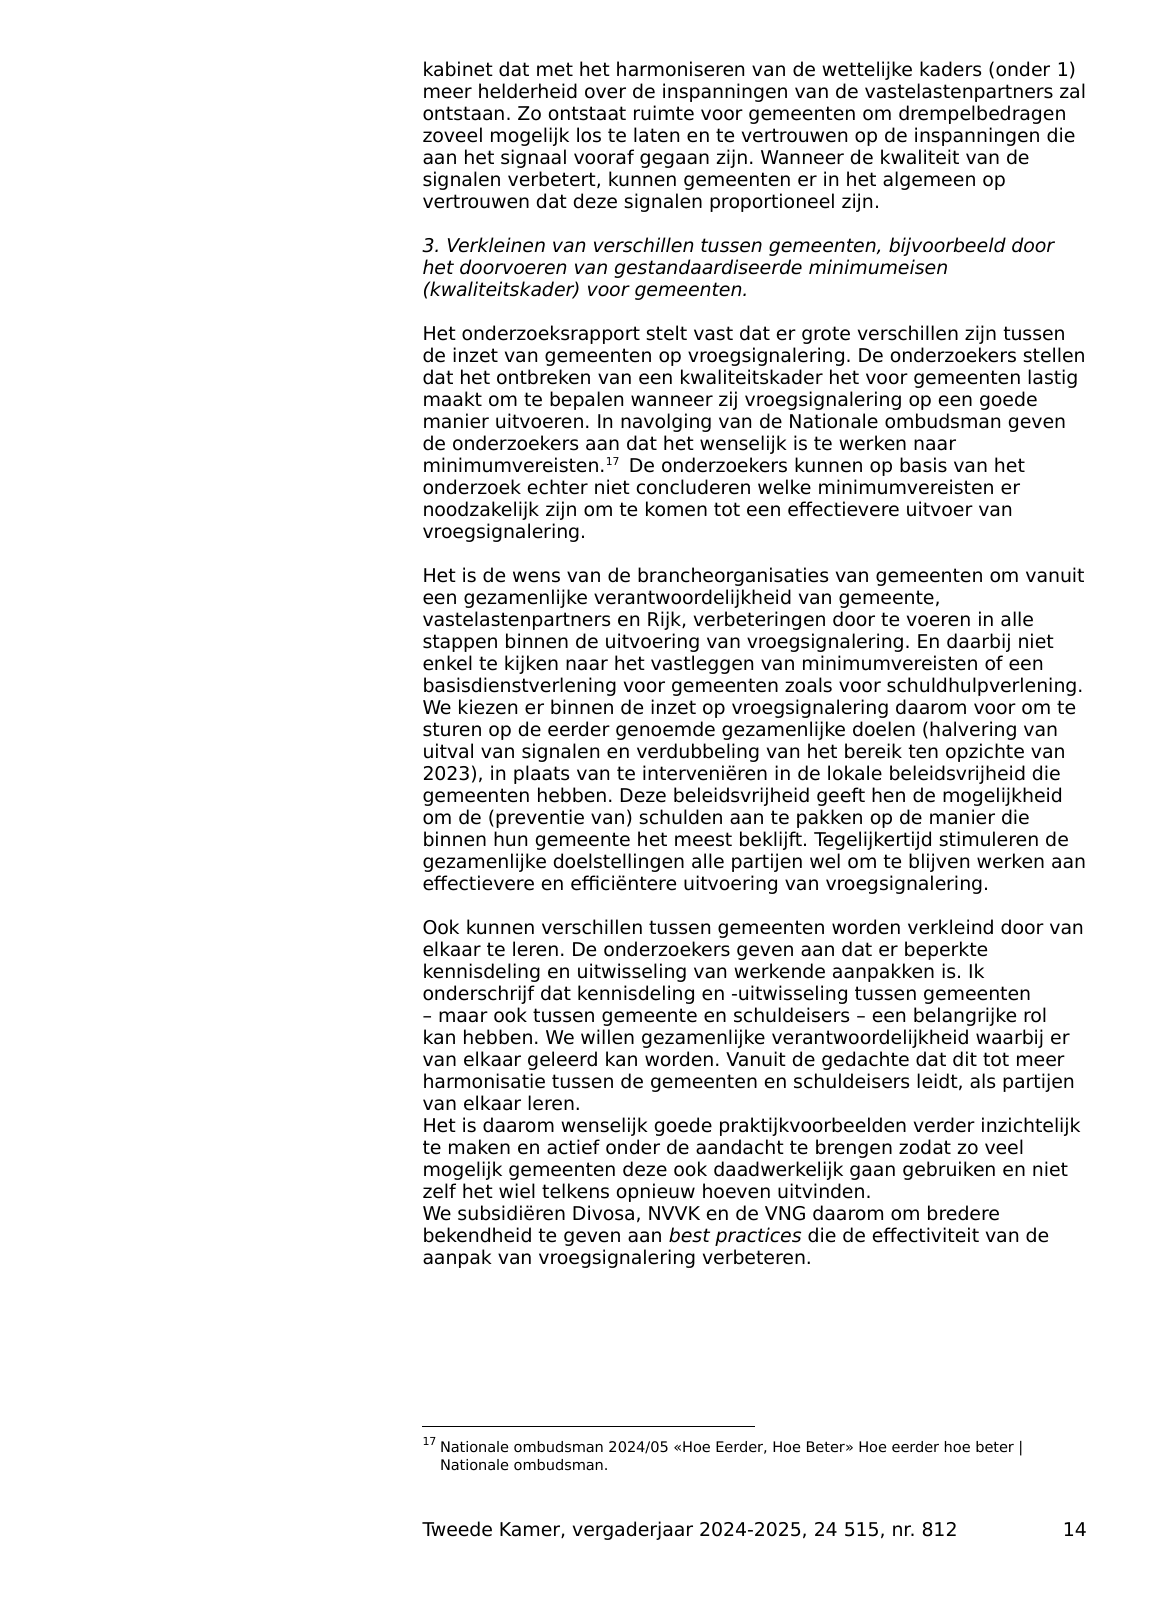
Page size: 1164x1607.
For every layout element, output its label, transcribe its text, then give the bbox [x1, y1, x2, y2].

text Het is de wens van de brancheorganisaties van gemeenten om vanuit een gezamenlijke verantwoordelijkheid van gemeente, vastelastenpartners en Rijk, verbeteringen door te voeren in alle stappen binnen de uitvoering van vroegsignalering. En daarbij niet enkel te kijken naar het vastleggen van minimumvereisten of een basisdienstverlening voor gemeenten zoals voor schuldhulpverlening. We kiezen er binnen de inzet op vroegsignalering daarom voor om te sturen op de eerder genoemde gezamenlijke doelen (halvering van uitval van signalen en verdubbeling van het bereik ten opzichte van 2023), in plaats van te interveniëren in de lokale beleidsvrijheid die gemeenten hebben. Deze beleidsvrijheid geeft hen de mogelijkheid om de (preventie van) schulden aan te pakken op de manier die binnen hun gemeente het meest beklijft. Tegelijkertijd stimuleren de gezamenlijke doelstellingen alle partijen wel om te blijven werken aan effectievere en efficiëntere uitvoering van vroegsignalering. [422, 565, 1087, 895]
text Nationale ombudsman 2024/05 «Hoe Eerder, Hoe Beter» Hoe eerder hoe beter | Nationale ombudsman. [422, 1435, 1087, 1474]
text Ook kunnen verschillen tussen gemeenten worden verkleind door van elkaar te leren. De onderzoekers geven aan dat er beperkte kennisdeling en uitwisseling van werkende aanpakken is. Ik onderschrijf dat kennisdeling en -uitwisseling tussen gemeenten – maar ook tussen gemeente en schuldeisers – een belangrijke rol kan hebben. We willen gezamenlijke verantwoordelijkheid waarbij er van elkaar geleerd kan worden. Vanuit de gedachte dat dit tot meer harmonisatie tussen de gemeenten en schuldeisers leidt, als partijen van elkaar leren. [422, 917, 1087, 1115]
text kabinet dat met het harmoniseren van de wettelijke kaders (onder 1) meer helderheid over de inspanningen van de vastelastenpartners zal ontstaan. Zo ontstaat ruimte voor gemeenten om drempelbedragen zoveel mogelijk los te laten en te vertrouwen op de inspanningen die aan het signaal vooraf gegaan zijn. Wanneer de kwaliteit van de signalen verbetert, kunnen gemeenten er in het algemeen op vertrouwen dat deze signalen proportioneel zijn. [422, 59, 1087, 213]
text Het is daarom wenselijk goede praktijkvoorbeelden verder inzichtelijk te maken en actief onder de aandacht te brengen zodat zo veel mogelijk gemeenten deze ook daadwerkelijk gaan gebruiken en niet zelf het wiel telkens opnieuw hoeven uitvinden. [422, 1115, 1087, 1203]
text Het onderzoeksrapport stelt vast dat er grote verschillen zijn tussen de inzet van gemeenten op vroegsignalering. De onderzoekers stellen dat het ontbreken van een kwaliteitskader het voor gemeenten lastig maakt om te bepalen wanneer zij vroegsignalering op een goede manier uitvoeren. In navolging van de Nationale ombudsman geven de onderzoekers aan dat het wenselijk is te werken naar minimumvereisten. De onderzoekers kunnen op basis van het onderzoek echter niet concluderen welke minimumvereisten er noodzakelijk zijn om te komen tot een effectievere uitvoer van vroegsignalering. [422, 323, 1087, 543]
subtitle 3. Verkleinen van verschillen tussen gemeenten, bijvoorbeeld door het doorvoeren van gestandaardiseerde minimumeisen (kwaliteitskader) voor gemeenten. [422, 235, 1087, 301]
text We subsidiëren Divosa, NVVK en de VNG daarom om bredere bekendheid te geven aan best practices die de effectiviteit van de aanpak van vroegsignalering verbeteren. [422, 1203, 1087, 1269]
